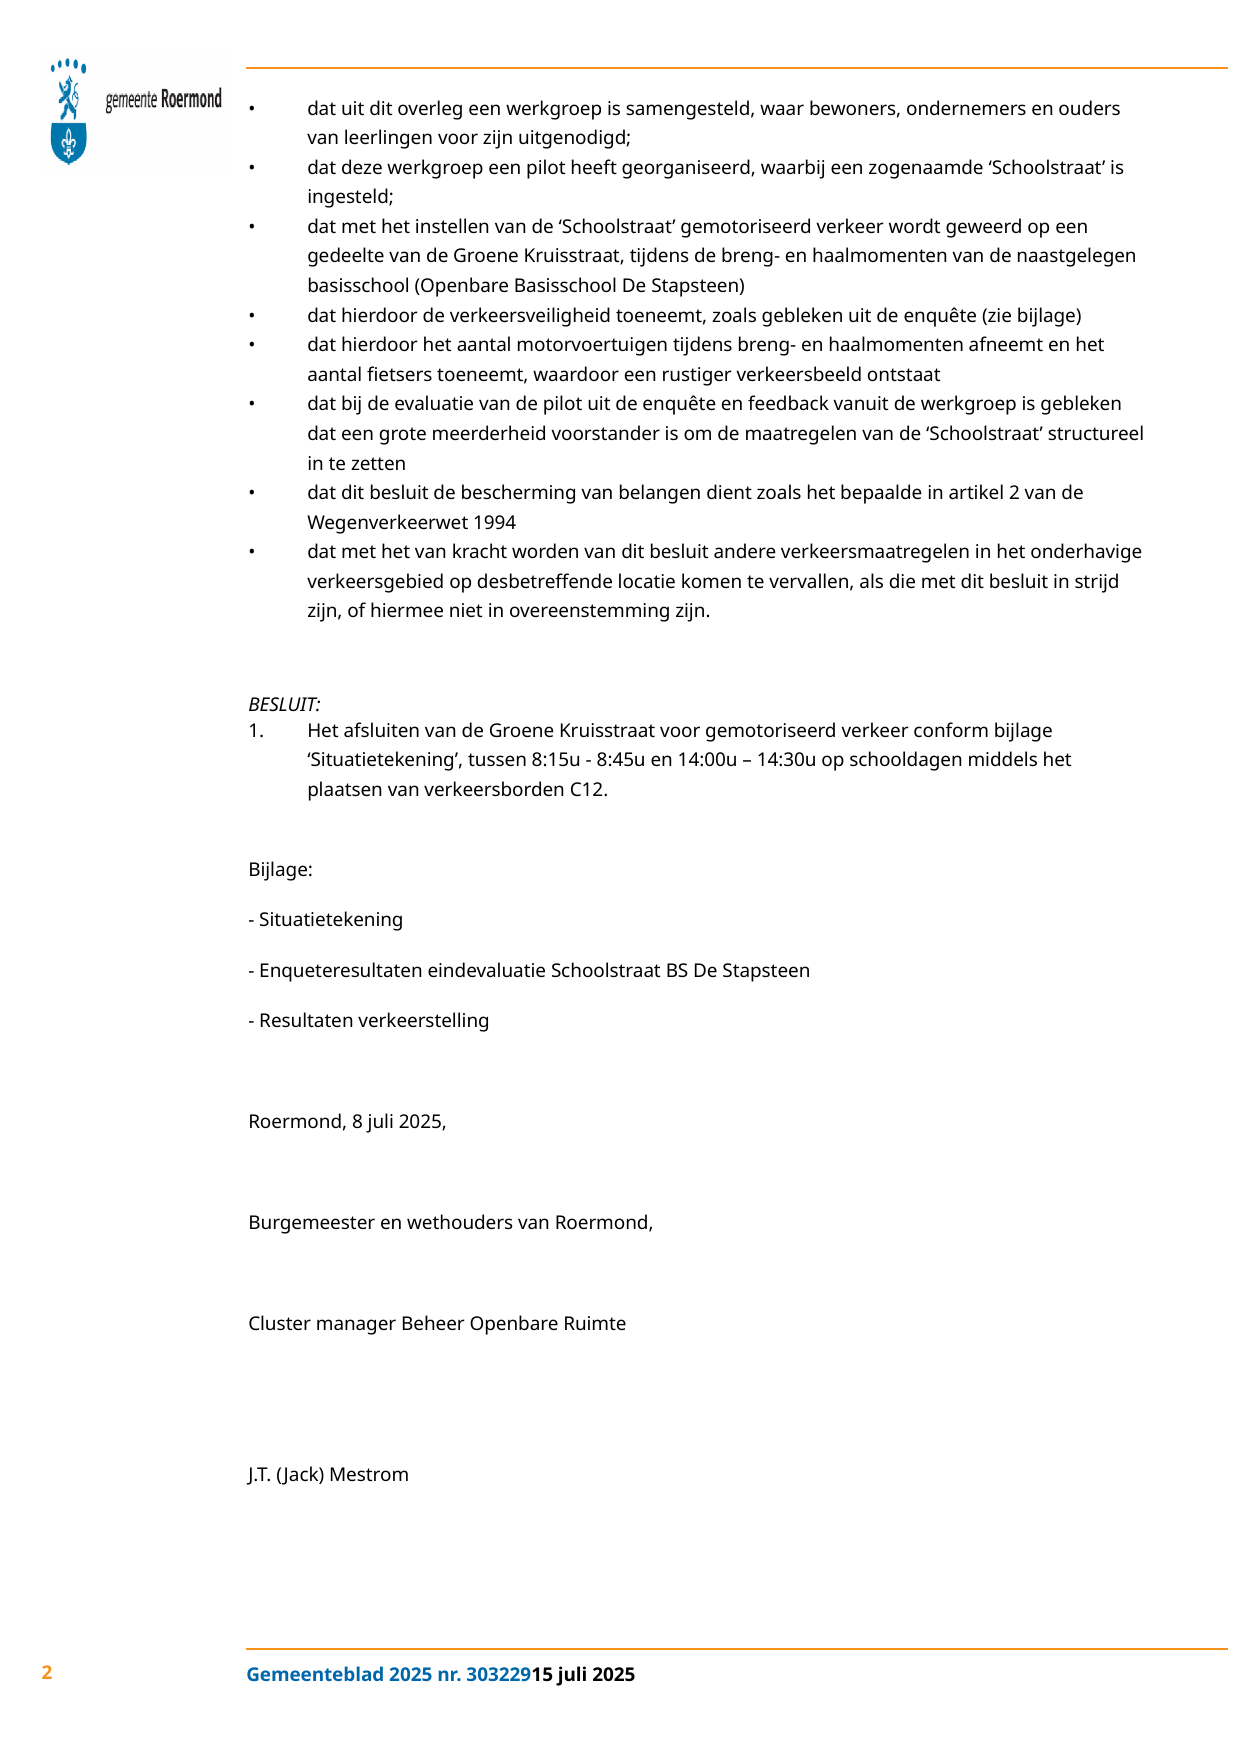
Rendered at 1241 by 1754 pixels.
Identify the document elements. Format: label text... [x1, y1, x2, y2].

text - Enqueteresultaten eindevaluatie Schoolstraat BS De Stapsteen [248, 957, 1152, 983]
list dat dit besluit de bescherming van belangen dient zoals het bepaalde in artikel 2 van de Wegenverkeerwet 1994 [248, 479, 1152, 535]
text - Situatietekening [248, 907, 1152, 932]
text Bijlage: [248, 856, 1152, 882]
list dat hierdoor het aantal motorvoertuigen tijdens breng- en haalmomenten afneemt en het aantal fietsers toeneemt, waardoor een rustiger verkeersbeeld ontstaat [248, 331, 1152, 387]
list dat met het van kracht worden van dit besluit andere verkeersmaatregelen in het onderhavige verkeersgebied op desbetreffende locatie komen te vervallen, als die met dit besluit in strijd zijn, of hiermee niet in overeenstemming zijn. [248, 538, 1152, 623]
list dat uit dit overleg een werkgroep is samengesteld, waar bewoners, ondernemers en ouders van leerlingen voor zijn uitgenodigd; [248, 95, 1152, 150]
list dat deze werkgroep een pilot heeft georganiseerd, waarbij een zogenaamde ‘Schoolstraat’ is ingesteld; [248, 154, 1152, 209]
list dat hierdoor de verkeersveiligheid toeneemt, zoals gebleken uit de enquête (zie bijlage) [248, 302, 1152, 328]
list Het afsluiten van de Groene Kruisstraat voor gemotoriseerd verkeer conform bijlage ‘Situatietekening’, tussen 8:15u - 8:45u en 14:00u – 14:30u op schooldagen middels het plaatsen van verkeersborden C12. [248, 717, 1152, 802]
text Cluster manager Beheer Openbare Ruimte [248, 1310, 1152, 1336]
list dat bij de evaluatie van de pilot uit de enquête en feedback vanuit de werkgroep is gebleken dat een grote meerderheid voorstander is om de maatregelen van de ‘Schoolstraat’ structureel in te zetten [248, 391, 1152, 476]
text BESLUIT: [248, 691, 1152, 717]
text Burgemeester en wethouders van Roermond, [248, 1209, 1152, 1235]
picture [41, 47, 231, 172]
list dat met het instellen van de ‘Schoolstraat’ gemotoriseerd verkeer wordt geweerd op een gedeelte van de Groene Kruisstraat, tijdens de breng- en haalmomenten van de naastgelegen basisschool (Openbare Basisschool De Stapsteen) [248, 213, 1152, 298]
text - Resultaten verkeerstelling [248, 1007, 1152, 1033]
text J.T. (Jack) Mestrom [248, 1461, 1152, 1487]
text Roermond, 8 juli 2025, [248, 1108, 1152, 1134]
